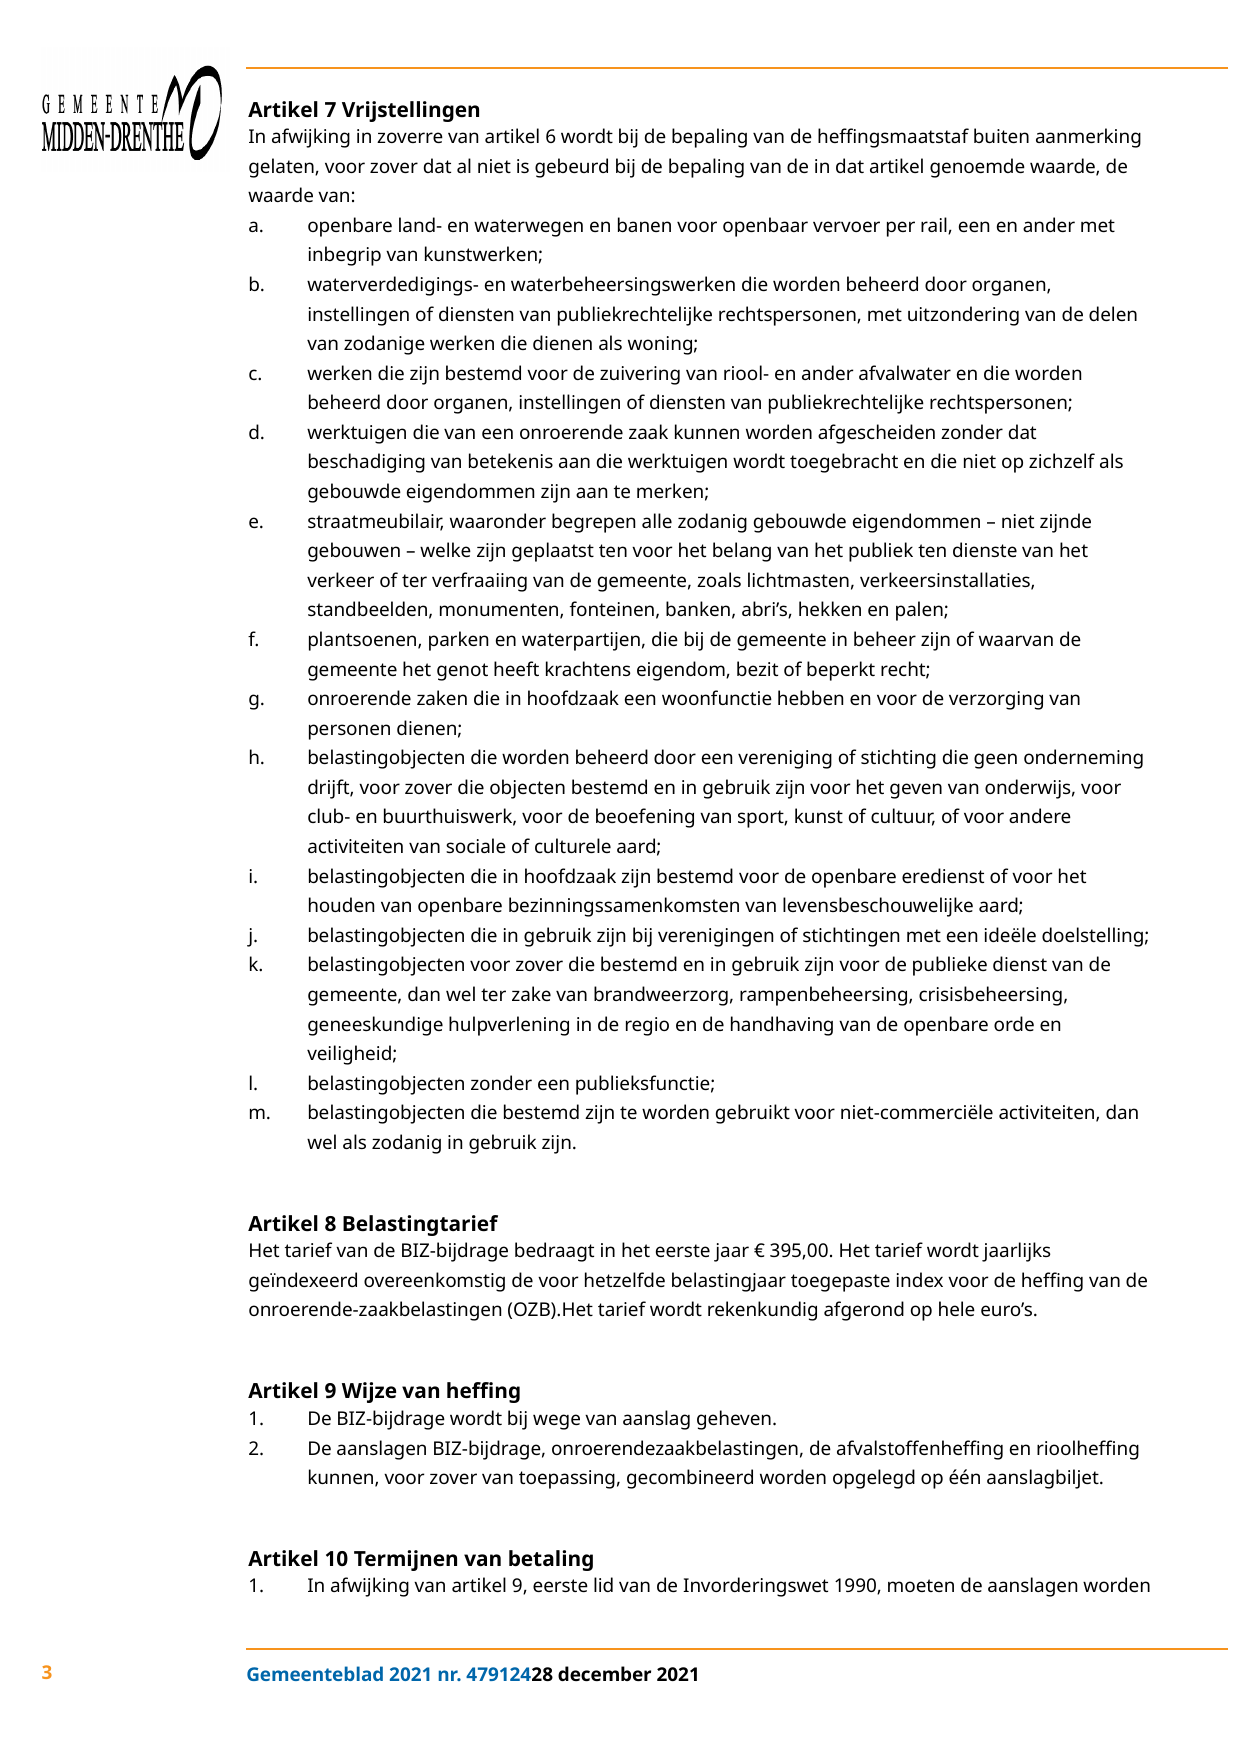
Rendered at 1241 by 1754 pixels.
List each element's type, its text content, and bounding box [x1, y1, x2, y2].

text In afwijking in zoverre van artikel 6 wordt bij de bepaling van de heffingsmaatstaf buiten aanmerking gelaten, voor zover dat al niet is gebeurd bij de bepaling van de in dat artikel genoemde waarde, de waarde van: [248, 123, 1152, 208]
list openbare land- en waterwegen en banen voor openbaar vervoer per rail, een en ander met inbegrip van kunstwerken; [248, 212, 1152, 267]
text Artikel 8 Belastingtarief [248, 1209, 1152, 1237]
list straatmeubilair, waaronder begrepen alle zodanig gebouwde eigendommen – niet zijnde gebouwen – welke zijn geplaatst ten voor het belang van het publiek ten dienste van het verkeer of ter verfraaiing van de gemeente, zoals lichtmasten, verkeersinstallaties, standbeelden, monumenten, fonteinen, banken, abri’s, hekken en palen; [248, 508, 1152, 622]
list plantsoenen, parken en waterpartijen, die bij de gemeente in beheer zijn of waarvan de gemeente het genot heeft krachtens eigendom, bezit of beperkt recht; [248, 626, 1152, 681]
list De BIZ-bijdrage wordt bij wege van aanslag geheven. [248, 1405, 1152, 1431]
list belastingobjecten die in hoofdzaak zijn bestemd voor de openbare eredienst of voor het houden van openbare bezinningssamenkomsten van levensbeschouwelijke aard; [248, 863, 1152, 918]
text Artikel 10 Termijnen van betaling [248, 1544, 1152, 1573]
list belastingobjecten voor zover die bestemd en in gebruik zijn voor de publieke dienst van de gemeente, dan wel ter zake van brandweerzorg, rampenbeheersing, crisisbeheersing, geneeskundige hulpverlening in de regio en de handhaving van de openbare orde en veiligheid; [248, 952, 1152, 1066]
list belastingobjecten die worden beheerd door een vereniging of stichting die geen onderneming drijft, voor zover die objecten bestemd en in gebruik zijn voor het geven van onderwijs, voor club- en buurthuiswerk, voor de beoefening van sport, kunst of cultuur, of voor andere activiteiten van sociale of culturele aard; [248, 744, 1152, 859]
list onroerende zaken die in hoofdzaak een woonfunctie hebben en voor de verzorging van personen dienen; [248, 685, 1152, 741]
text Artikel 9 Wijze van heffing [248, 1377, 1152, 1405]
list De aanslagen BIZ-bijdrage, onroerendezaakbelastingen, de afvalstoffenheffing en rioolheffing kunnen, voor zover van toepassing, gecombineerd worden opgelegd op één aanslagbiljet. [248, 1435, 1152, 1490]
list waterverdedigings- en waterbeheersingswerken die worden beheerd door organen, instellingen of diensten van publiekrechtelijke rechtspersonen, met uitzondering van de delen van zodanige werken die dienen als woning; [248, 271, 1152, 356]
list belastingobjecten die bestemd zijn te worden gebruikt voor niet-commerciële activiteiten, dan wel als zodanig in gebruik zijn. [248, 1099, 1152, 1155]
text Het tarief van de BIZ-bijdrage bedraagt in het eerste jaar € 395,00. Het tarief wordt jaarlijks geïndexeerd overeenkomstig de voor hetzelfde belastingjaar toegepaste index voor de heffing van de onroerende-zaakbelastingen (OZB).Het tarief wordt rekenkundig afgerond op hele euro’s. [248, 1237, 1152, 1322]
list werken die zijn bestemd voor de zuivering van riool- en ander afvalwater en die worden beheerd door organen, instellingen of diensten van publiekrechtelijke rechtspersonen; [248, 360, 1152, 415]
text Artikel 7 Vrijstellingen [248, 95, 1152, 123]
list belastingobjecten zonder een publieksfunctie; [248, 1070, 1152, 1096]
list werktuigen die van een onroerende zaak kunnen worden afgescheiden zonder dat beschadiging van betekenis aan die werktuigen wordt toegebracht en die niet op zichzelf als gebouwde eigendommen zijn aan te merken; [248, 419, 1152, 504]
list In afwijking van artikel 9, eerste lid van de Invorderingswet 1990, moeten de aanslagen worden [248, 1573, 1152, 1598]
list belastingobjecten die in gebruik zijn bij verenigingen of stichtingen met een ideële doelstelling; [248, 922, 1152, 948]
picture [41, 47, 231, 172]
